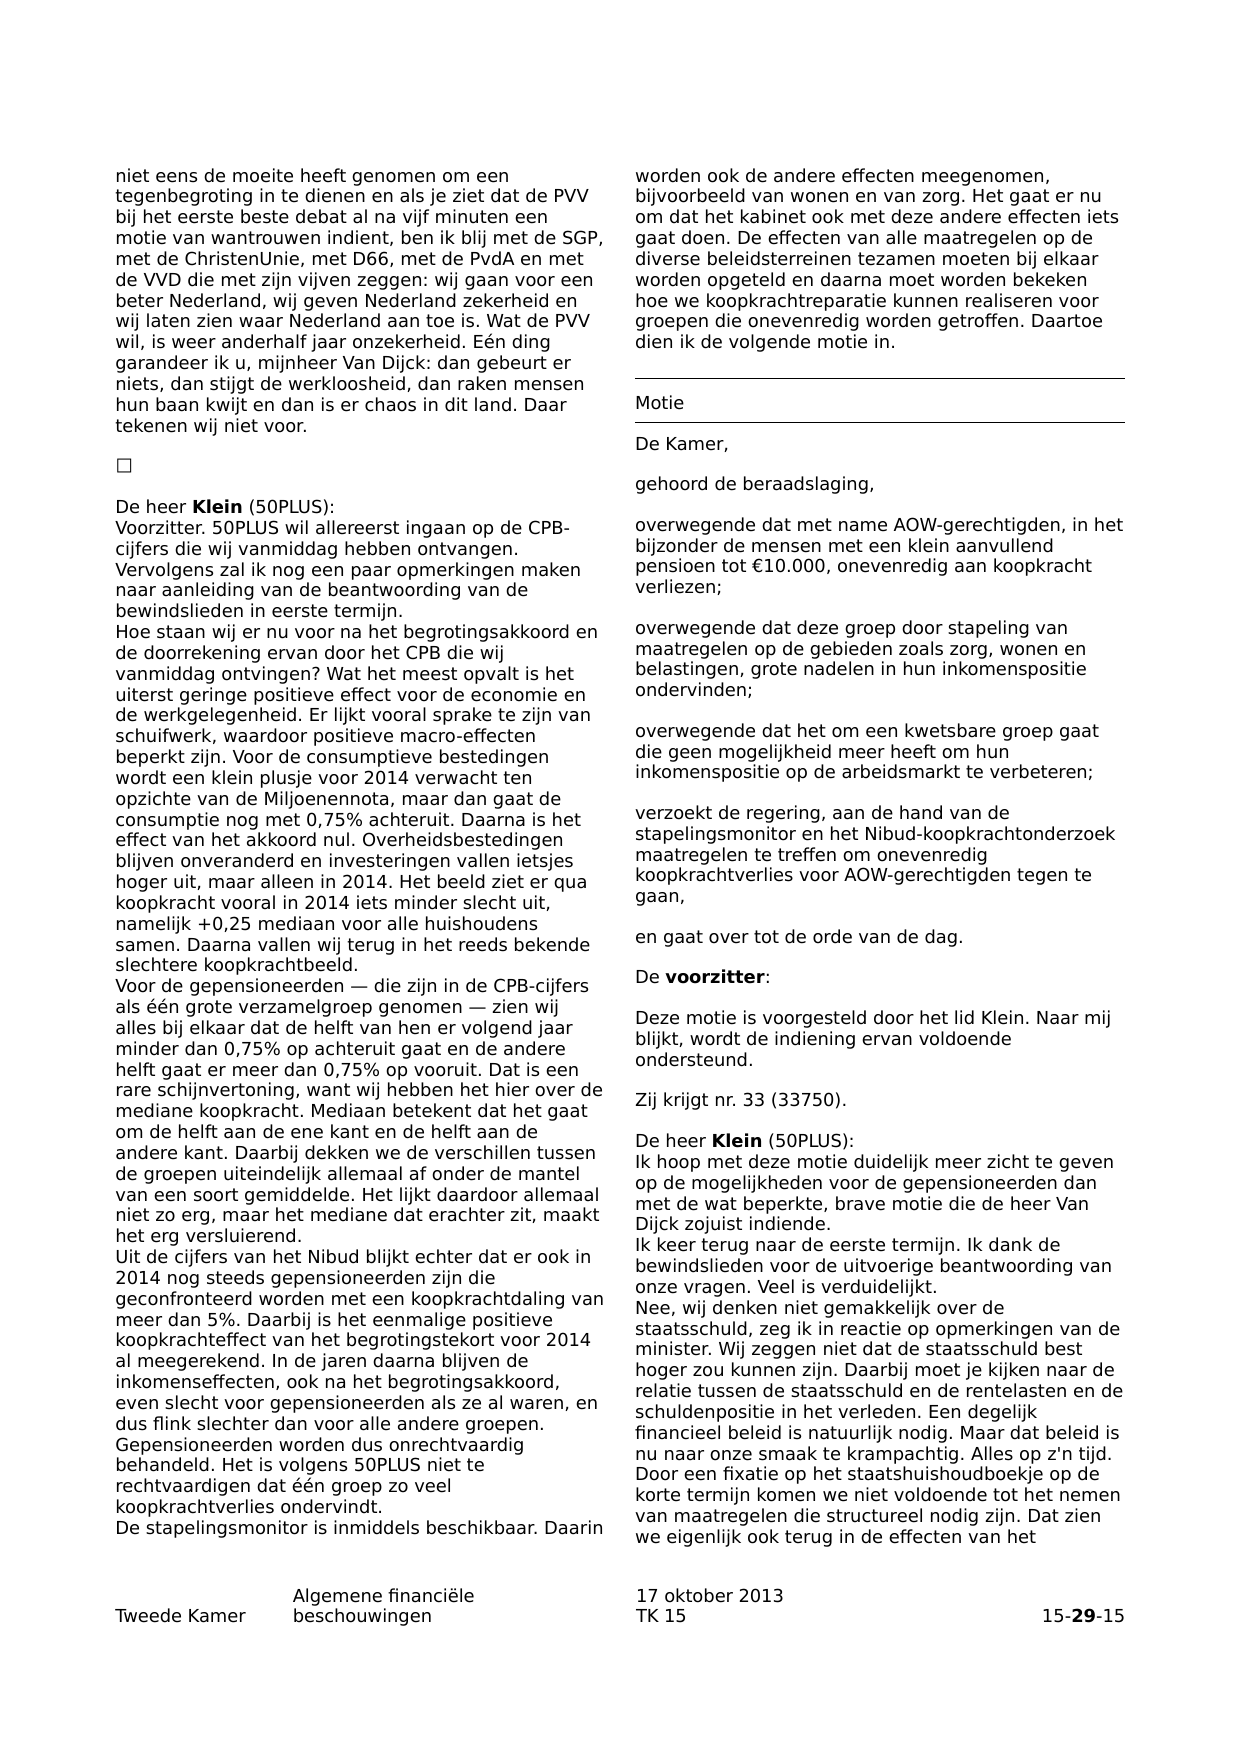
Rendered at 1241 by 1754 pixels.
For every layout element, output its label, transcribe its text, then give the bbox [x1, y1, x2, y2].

text De stapelingsmonitor is inmiddels beschikbaar. Daarin [115, 1518, 605, 1538]
text overwegende dat met name AOW-gerechtigden, in het bijzonder de mensen met een klein aanvullend pensioen tot €10.000, onevenredig aan koopkracht verliezen; [635, 515, 1125, 598]
text Ik keer terug naar de eerste termijn. Ik dank de bewindslieden voor de uitvoerige beantwoording van onze vragen. Veel is verduidelijkt. [635, 1235, 1125, 1297]
text en gaat over tot de orde van de dag. [635, 927, 1125, 947]
text Uit de cijfers van het Nibud blijkt echter dat er ook in 2014 nog steeds gepensioneerden zijn die geconfronteerd worden met een koopkrachtdaling van meer dan 5%. Daarbij is het eenmalige positieve koopkrachteffect van het begrotingstekort voor 2014 al meegerekend. In de jaren daarna blijven de inkomenseffecten, ook na het begrotingsakkoord, even slecht voor gepensioneerden als ze al waren, en dus flink slechter dan voor alle andere groepen. Gepensioneerden worden dus onrechtvaardig behandeld. Het is volgens 50PLUS niet te rechtvaardigen dat één groep zo veel koopkrachtverlies ondervindt. [115, 1247, 605, 1518]
text Voorzitter. 50PLUS wil allereerst ingaan op de CPB-cijfers die wij vanmiddag hebben ontvangen. Vervolgens zal ik nog een paar opmerkingen maken naar aanleiding van de beantwoording van de bewindslieden in eerste termijn. [115, 518, 605, 622]
text Zij krijgt nr. 33 (33750). [635, 1090, 1125, 1111]
text overwegende dat deze groep door stapeling van maatregelen op de gebieden zoals zorg, wonen en belastingen, grote nadelen in hun inkomenspositie ondervinden; [635, 618, 1125, 701]
text De voorzitter: [635, 967, 1125, 988]
text ⬜ [115, 456, 605, 477]
text Ik hoop met deze motie duidelijk meer zicht te geven op de mogelijkheden voor de gepensioneerden dan met de wat beperkte, brave motie die de heer Van Dijck zojuist indiende. [635, 1152, 1125, 1235]
text verzoekt de regering, aan de hand van de stapelingsmonitor en het Nibud-koopkrachtonderzoek maatregelen te treffen om onevenredig koopkrachtverlies voor AOW-gerechtigden tegen te gaan, [635, 803, 1125, 907]
text Nee, wij denken niet gemakkelijk over de staatsschuld, zeg ik in reactie op opmerkingen van de minister. Wij zeggen niet dat de staatsschuld best hoger zou kunnen zijn. Daarbij moet je kijken naar de relatie tussen de staatsschuld en de rentelasten en de schuldenpositie in het verleden. Een degelijk financieel beleid is natuurlijk nodig. Maar dat beleid is nu naar onze smaak te krampachtig. Alles op z'n tijd. Door een fixatie op het staatshuishoudboekje op de korte termijn komen we niet voldoende tot het nemen van maatregelen die structureel nodig zijn. Dat zien we eigenlijk ook terug in de effecten van het [635, 1297, 1125, 1547]
text gehoord de beraadslaging, [635, 474, 1125, 495]
text niet eens de moeite heeft genomen om een tegenbegroting in te dienen en als je ziet dat de PVV bij het eerste beste debat al na vijf minuten een motie van wantrouwen indient, ben ik blij met de SGP, met de ChristenUnie, met D66, met de PvdA en met de VVD die met zijn vijven zeggen: wij gaan voor een beter Nederland, wij geven Nederland zekerheid en wij laten zien waar Nederland aan toe is. Wat de PVV wil, is weer anderhalf jaar onzekerheid. Eén ding garandeer ik u, mijnheer Van Dijck: dan gebeurt er niets, dan stijgt de werkloosheid, dan raken mensen hun baan kwijt en dan is er chaos in dit land. Daar tekenen wij niet voor. [115, 165, 605, 436]
text overwegende dat het om een kwetsbare groep gaat die geen mogelijkheid meer heeft om hun inkomenspositie op de arbeidsmarkt te verbeteren; [635, 721, 1125, 783]
text De heer Klein (50PLUS): [635, 1131, 1125, 1152]
text Deze motie is voorgesteld door het lid Klein. Naar mij blijkt, wordt de indiening ervan voldoende ondersteund. [635, 1008, 1125, 1070]
text Hoe staan wij er nu voor na het begrotingsakkoord en de doorrekening ervan door het CPB die wij vanmiddag ontvingen? Wat het meest opvalt is het uiterst geringe positieve effect voor de economie en de werkgelegenheid. Er lijkt vooral sprake te zijn van schuifwerk, waardoor positieve macro-effecten beperkt zijn. Voor de consumptieve bestedingen wordt een klein plusje voor 2014 verwacht ten opzichte van de Miljoenennota, maar dan gaat de consumptie nog met 0,75% achteruit. Daarna is het effect van het akkoord nul. Overheidsbestedingen blijven onveranderd en investeringen vallen ietsjes hoger uit, maar alleen in 2014. Het beeld ziet er qua koopkracht vooral in 2014 iets minder slecht uit, namelijk +0,25 mediaan voor alle huishoudens samen. Daarna vallen wij terug in het reeds bekende slechtere koopkrachtbeeld. [115, 622, 605, 976]
text worden ook de andere effecten meegenomen, bijvoorbeeld van wonen en van zorg. Het gaat er nu om dat het kabinet ook met deze andere effecten iets gaat doen. De effecten van alle maatregelen op de diverse beleidsterreinen tezamen moeten bij elkaar worden opgeteld en daarna moet worden bekeken hoe we koopkrachtreparatie kunnen realiseren voor groepen die onevenredig worden getroffen. Daartoe dien ik de volgende motie in. [635, 165, 1125, 353]
text Motie [635, 393, 1125, 413]
text De heer Klein (50PLUS): [115, 497, 605, 518]
text De Kamer, [635, 433, 1125, 454]
text Voor de gepensioneerden — die zijn in de CPB-cijfers als één grote verzamelgroep genomen — zien wij alles bij elkaar dat de helft van hen er volgend jaar minder dan 0,75% op achteruit gaat en de andere helft gaat er meer dan 0,75% op vooruit. Dat is een rare schijnvertoning, want wij hebben het hier over de mediane koopkracht. Mediaan betekent dat het gaat om de helft aan de ene kant en de helft aan de andere kant. Daarbij dekken we de verschillen tussen de groepen uiteindelijk allemaal af onder de mantel van een soort gemiddelde. Het lijkt daardoor allemaal niet zo erg, maar het mediane dat erachter zit, maakt het erg versluierend. [115, 976, 605, 1247]
